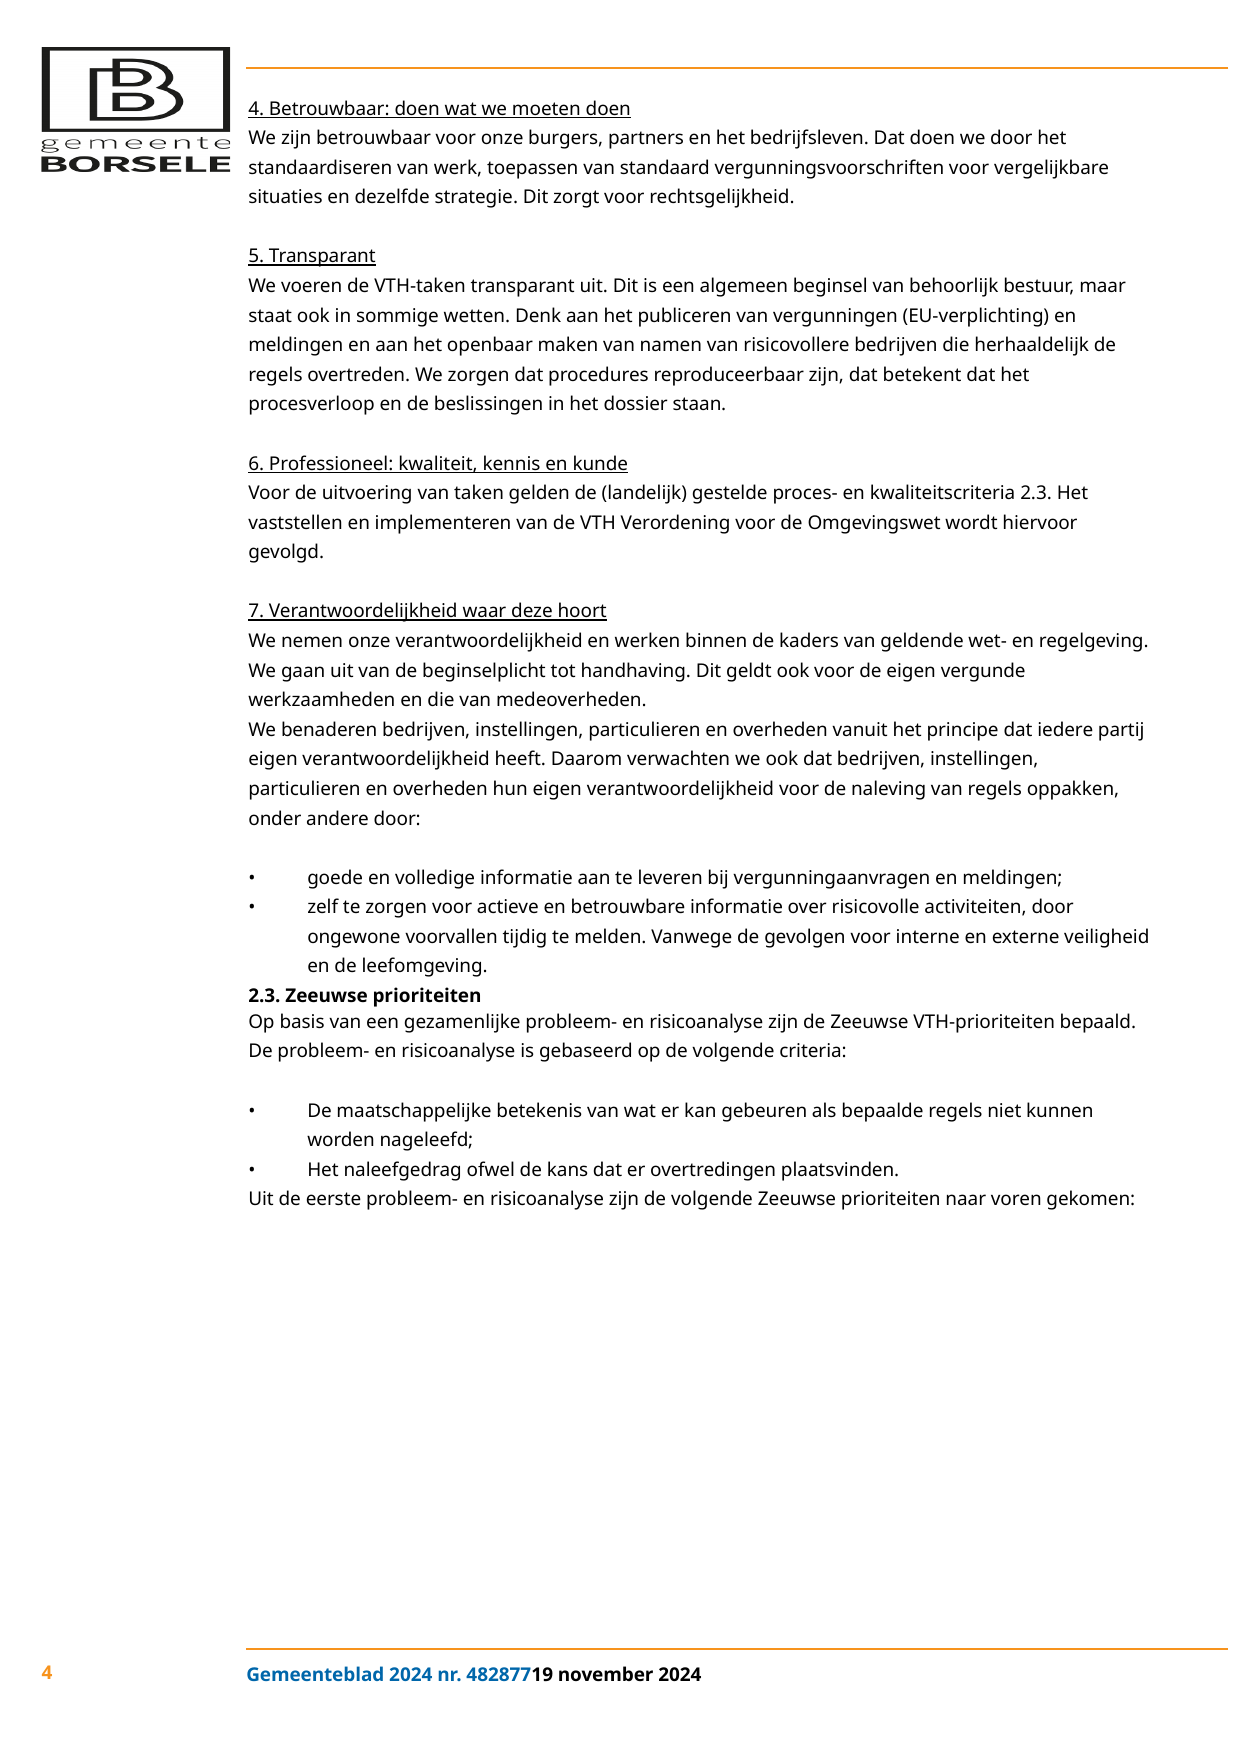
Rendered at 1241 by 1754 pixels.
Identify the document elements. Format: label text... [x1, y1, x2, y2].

text 2.3. Zeeuwse prioriteiten [248, 982, 1152, 1008]
text We voeren de VTH-taken transparant uit. Dit is een algemeen beginsel van behoorlijk bestuur, maar staat ook in sommige wetten. Denk aan het publiceren van vergunningen (EU-verplichting) en meldingen en aan het openbaar maken van namen van risicovollere bedrijven die herhaaldelijk de regels overtreden. We zorgen dat procedures reproduceerbaar zijn, dat betekent dat het procesverloop en de beslissingen in het dossier staan. [248, 272, 1152, 416]
picture [41, 47, 231, 172]
text 6. Professioneel: kwaliteit, kennis en kunde [248, 450, 1152, 476]
text Op basis van een gezamenlijke probleem- en risicoanalyse zijn de Zeeuwse VTH-prioriteiten bepaald. De probleem- en risicoanalyse is gebaseerd op de volgende criteria: [248, 1008, 1152, 1063]
list zelf te zorgen voor actieve en betrouwbare informatie over risicovolle activiteiten, door ongewone voorvallen tijdig te melden. Vanwege de gevolgen voor interne en externe veiligheid en de leefomgeving. [248, 893, 1152, 978]
text Uit de eerste probleem- en risicoanalyse zijn de volgende Zeeuwse prioriteiten naar voren gekomen: [248, 1186, 1152, 1211]
text 7. Verantwoordelijkheid waar deze hoort [248, 598, 1152, 623]
text We zijn betrouwbaar voor onze burgers, partners en het bedrijfsleven. Dat doen we door het standaardiseren van werk, toepassen van standaard vergunningsvoorschriften voor vergelijkbare situaties en dezelfde strategie. Dit zorgt voor rechtsgelijkheid. [248, 124, 1152, 209]
text We nemen onze verantwoordelijkheid en werken binnen de kaders van geldende wet- en regelgeving. We gaan uit van de beginselplicht tot handhaving. Dit geldt ook voor de eigen vergunde werkzaamheden en die van medeoverheden. [248, 627, 1152, 712]
text 5. Transparant [248, 243, 1152, 268]
list De maatschappelijke betekenis van wat er kan gebeuren als bepaalde regels niet kunnen worden nageleefd; [248, 1097, 1152, 1152]
text Voor de uitvoering van taken gelden de (landelijk) gestelde proces- en kwaliteitscriteria 2.3. Het vaststellen en implementeren van de VTH Verordening voor de Omgevingswet wordt hiervoor gevolgd. [248, 479, 1152, 564]
text We benaderen bedrijven, instellingen, particulieren en overheden vanuit het principe dat iedere partij eigen verantwoordelijkheid heeft. Daarom verwachten we ook dat bedrijven, instellingen, particulieren en overheden hun eigen verantwoordelijkheid voor de naleving van regels oppakken, onder andere door: [248, 716, 1152, 831]
list Het naleefgedrag ofwel de kans dat er overtredingen plaatsvinden. [248, 1156, 1152, 1182]
list goede en volledige informatie aan te leveren bij vergunningaanvragen en meldingen; [248, 864, 1152, 890]
text 4. Betrouwbaar: doen wat we moeten doen [248, 95, 1152, 121]
